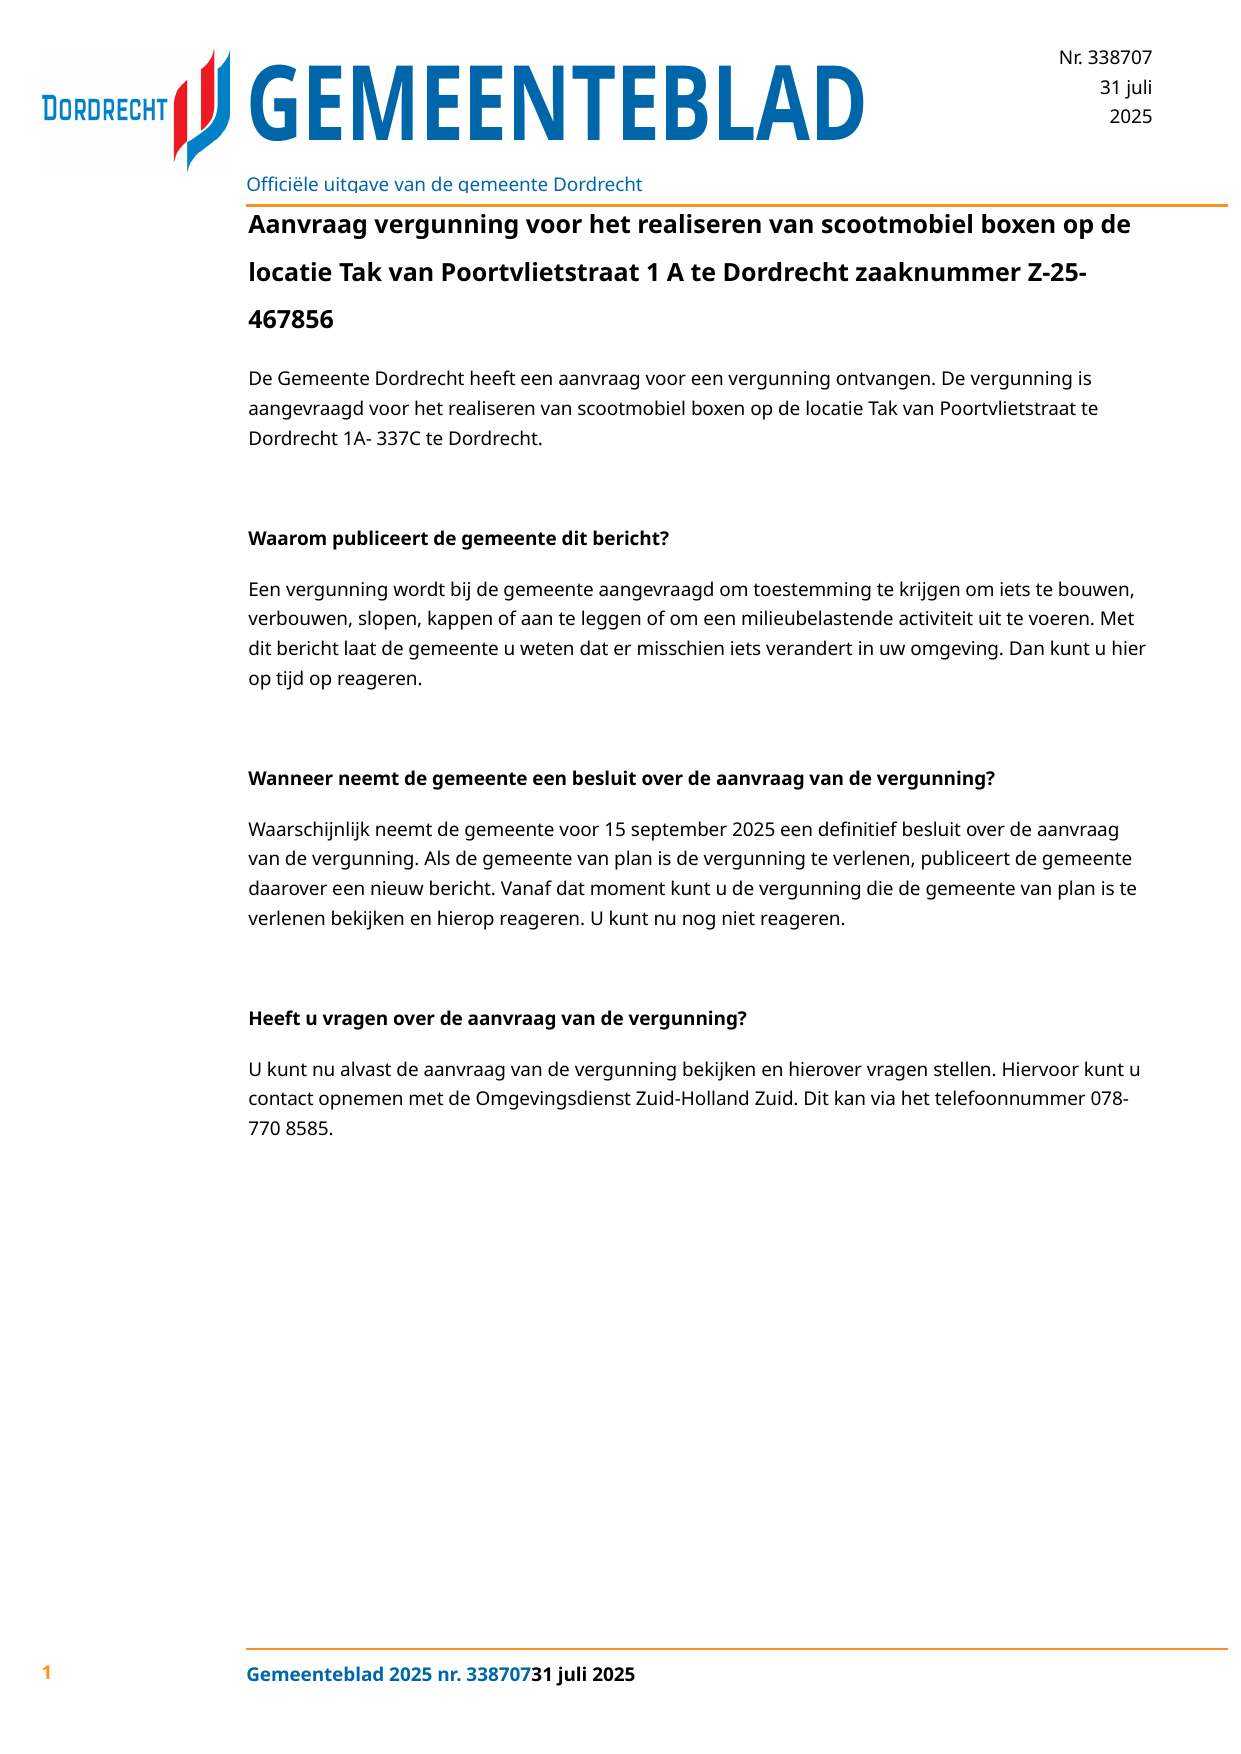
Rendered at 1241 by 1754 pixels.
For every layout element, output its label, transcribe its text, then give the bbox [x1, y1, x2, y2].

text Wanneer neemt de gemeente een besluit over de aanvraag van de vergunning? [248, 766, 1152, 791]
text De Gemeente Dordrecht heeft een aanvraag voor een vergunning ontvangen. De vergunning is aangevraagd voor het realiseren van scootmobiel boxen op de locatie Tak van Poortvlietstraat te Dordrecht 1A- 337C te Dordrecht. [248, 366, 1152, 450]
text Waarschijnlijk neemt de gemeente voor 15 september 2025 een definitief besluit over de aanvraag van de vergunning. Als de gemeente van plan is de vergunning te verlenen, publiceert de gemeente daarover een nieuw bericht. Vanaf dat moment kunt u de vergunning die de gemeente van plan is te verlenen bekijken en hierop reageren. U kunt nu nog niet reageren. [248, 816, 1152, 930]
picture [41, 47, 231, 172]
text U kunt nu alvast de aanvraag van de vergunning bekijken en hierover vragen stellen. Hiervoor kunt u contact opnemen met de Omgevingsdienst Zuid-Holland Zuid. Dit kan via het telefoonnummer 078-770 8585. [248, 1056, 1152, 1141]
text Heeft u vragen over de aanvraag van de vergunning? [248, 1006, 1152, 1031]
text Aanvraag vergunning voor het realiseren van scootmobiel boxen op de locatie Tak van Poortvlietstraat 1 A te Dordrecht zaaknummer Z-25-467856 [248, 207, 1152, 336]
text Een vergunning wordt bij de gemeente aangevraagd om toestemming te krijgen om iets te bouwen, verbouwen, slopen, kappen of aan te leggen of om een milieubelastende activiteit uit te voeren. Met dit bericht laat de gemeente u weten dat er misschien iets verandert in uw omgeving. Dan kunt u hier op tijd op reageren. [248, 576, 1152, 690]
text Waarom publiceert de gemeente dit bericht? [248, 526, 1152, 551]
